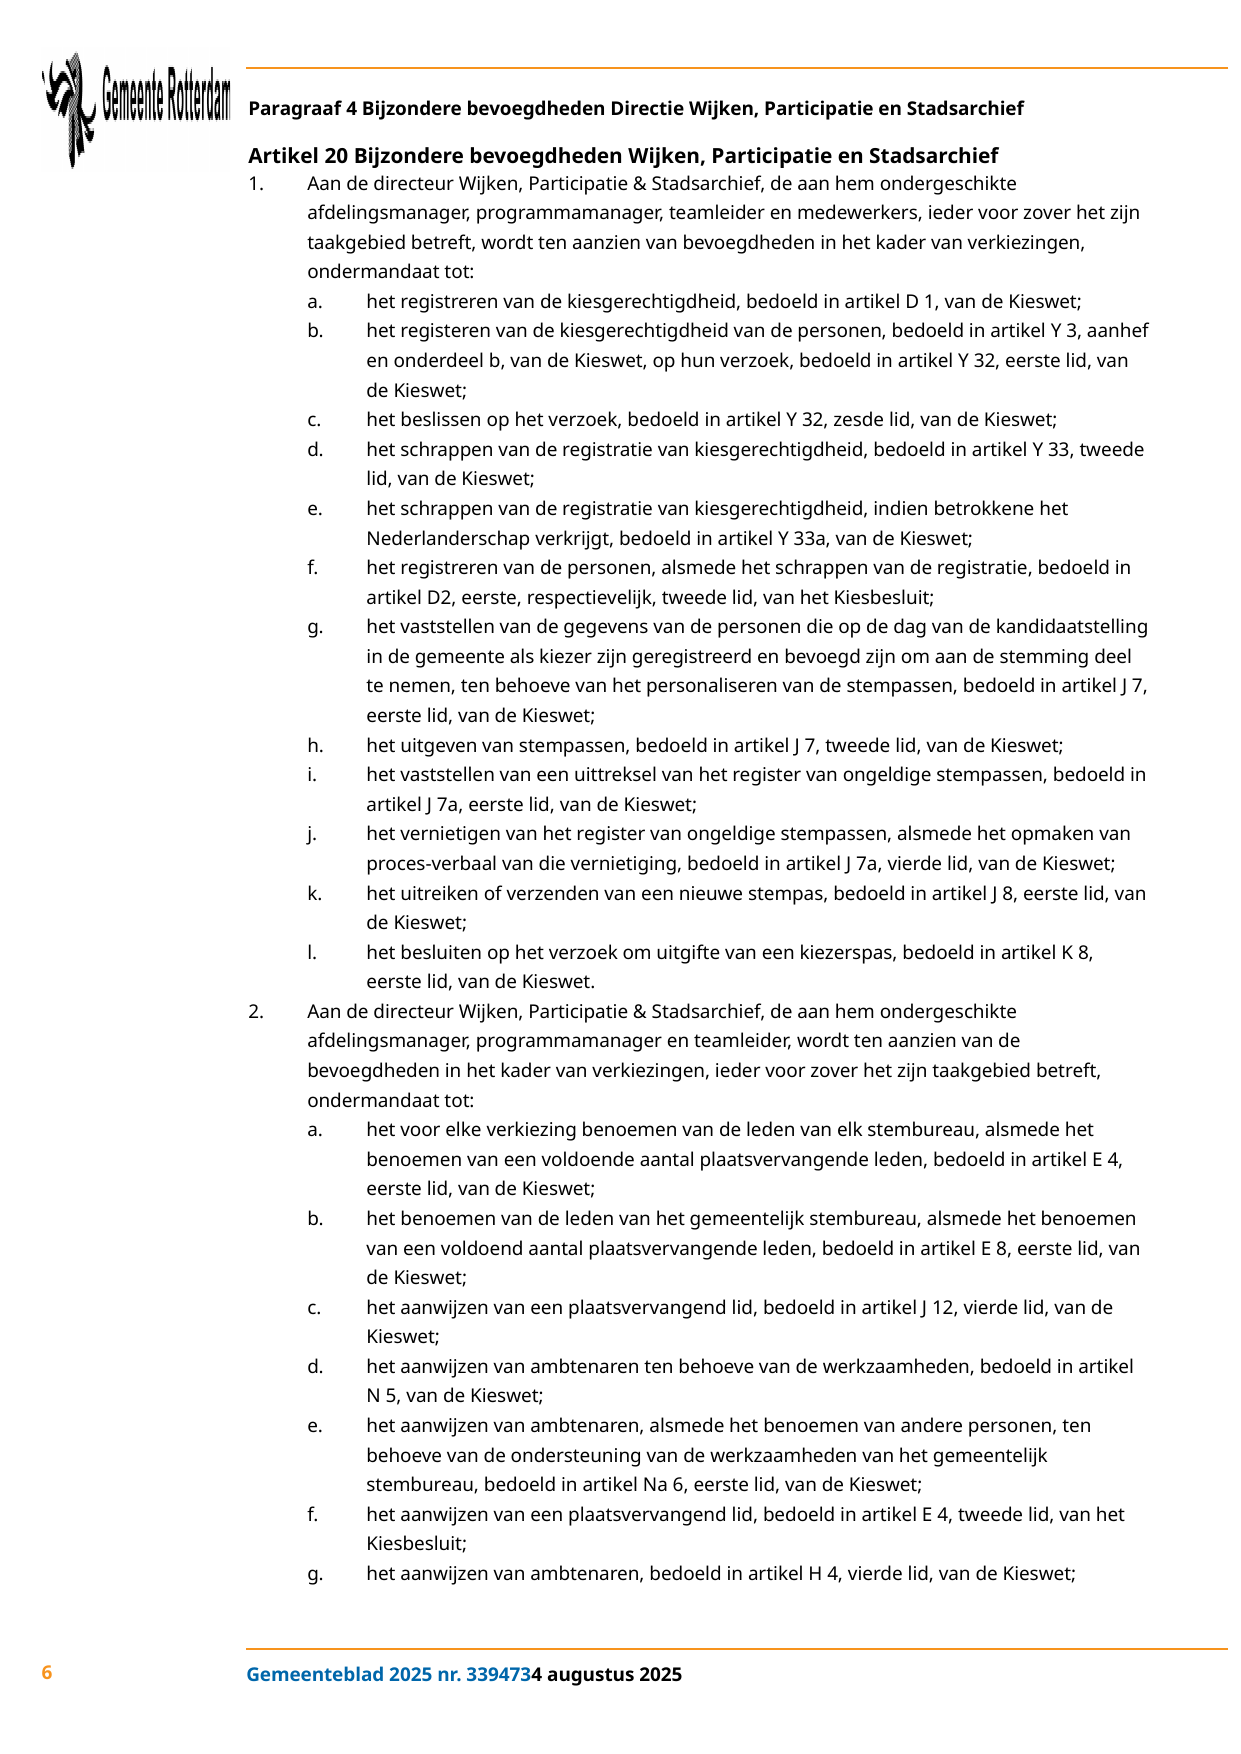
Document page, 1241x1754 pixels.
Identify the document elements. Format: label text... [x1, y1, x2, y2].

list het vaststellen van een uittreksel van het register van ongeldige stempassen, bedoeld in artikel J 7a, eerste lid, van de Kieswet; [307, 761, 1152, 817]
list Aan de directeur Wijken, Participatie & Stadsarchief, de aan hem ondergeschikte afdelingsmanager, programmamanager, teamleider en medewerkers, ieder voor zover het zijn taakgebied betreft, wordt ten aanzien van bevoegdheden in het kader van verkiezingen, ondermandaat tot: [248, 170, 1152, 284]
text Artikel 20 Bijzondere bevoegdheden Wijken, Participatie en Stadsarchief [248, 141, 1152, 170]
list het aanwijzen van een plaatsvervangend lid, bedoeld in artikel E 4, tweede lid, van het Kiesbesluit; [307, 1501, 1152, 1556]
list het aanwijzen van een plaatsvervangend lid, bedoeld in artikel J 12, vierde lid, van de Kieswet; [307, 1294, 1152, 1349]
list het registeren van de kiesgerechtigdheid van de personen, bedoeld in artikel Y 3, aanhef en onderdeel b, van de Kieswet, op hun verzoek, bedoeld in artikel Y 32, eerste lid, van de Kieswet; [307, 318, 1152, 403]
list het uitreiken of verzenden van een nieuwe stempas, bedoeld in artikel J 8, eerste lid, van de Kieswet; [307, 880, 1152, 935]
list het aanwijzen van ambtenaren, bedoeld in artikel H 4, vierde lid, van de Kieswet; [307, 1560, 1152, 1586]
text Paragraaf 4 Bijzondere bevoegdheden Directie Wijken, Participatie en Stadsarchief [248, 95, 1152, 121]
list het vaststellen van de gegevens van de personen die op de dag van de kandidaatstelling in de gemeente als kiezer zijn geregistreerd en bevoegd zijn om aan de stemming deel te nemen, ten behoeve van het personaliseren van de stempassen, bedoeld in artikel J 7, eerste lid, van de Kieswet; [307, 613, 1152, 728]
list het beslissen op het verzoek, bedoeld in artikel Y 32, zesde lid, van de Kieswet; [307, 406, 1152, 432]
list het aanwijzen van ambtenaren ten behoeve van de werkzaamheden, bedoeld in artikel N 5, van de Kieswet; [307, 1353, 1152, 1408]
list het besluiten op het verzoek om uitgifte van een kiezerspas, bedoeld in artikel K 8, eerste lid, van de Kieswet. [307, 939, 1152, 994]
list het registreren van de kiesgerechtigdheid, bedoeld in artikel D 1, van de Kieswet; [307, 288, 1152, 314]
list het registreren van de personen, alsmede het schrappen van de registratie, bedoeld in artikel D2, eerste, respectievelijk, tweede lid, van het Kiesbesluit; [307, 554, 1152, 610]
list het aanwijzen van ambtenaren, alsmede het benoemen van andere personen, ten behoeve van de ondersteuning van de werkzaamheden van het gemeentelijk stembureau, bedoeld in artikel Na 6, eerste lid, van de Kieswet; [307, 1412, 1152, 1497]
list het schrappen van de registratie van kiesgerechtigdheid, bedoeld in artikel Y 33, tweede lid, van de Kieswet; [307, 436, 1152, 491]
list het schrappen van de registratie van kiesgerechtigdheid, indien betrokkene het Nederlanderschap verkrijgt, bedoeld in artikel Y 33a, van de Kieswet; [307, 495, 1152, 551]
list Aan de directeur Wijken, Participatie & Stadsarchief, de aan hem ondergeschikte afdelingsmanager, programmamanager en teamleider, wordt ten aanzien van de bevoegdheden in het kader van verkiezingen, ieder voor zover het zijn taakgebied betreft, ondermandaat tot: [248, 998, 1152, 1113]
picture [41, 47, 231, 172]
list het benoemen van de leden van het gemeentelijk stembureau, alsmede het benoemen van een voldoend aantal plaatsvervangende leden, bedoeld in artikel E 8, eerste lid, van de Kieswet; [307, 1205, 1152, 1290]
list het voor elke verkiezing benoemen van de leden van elk stembureau, alsmede het benoemen van een voldoende aantal plaatsvervangende leden, bedoeld in artikel E 4, eerste lid, van de Kieswet; [307, 1116, 1152, 1201]
list het vernietigen van het register van ongeldige stempassen, alsmede het opmaken van proces-verbaal van die vernietiging, bedoeld in artikel J 7a, vierde lid, van de Kieswet; [307, 821, 1152, 876]
list het uitgeven van stempassen, bedoeld in artikel J 7, tweede lid, van de Kieswet; [307, 732, 1152, 758]
